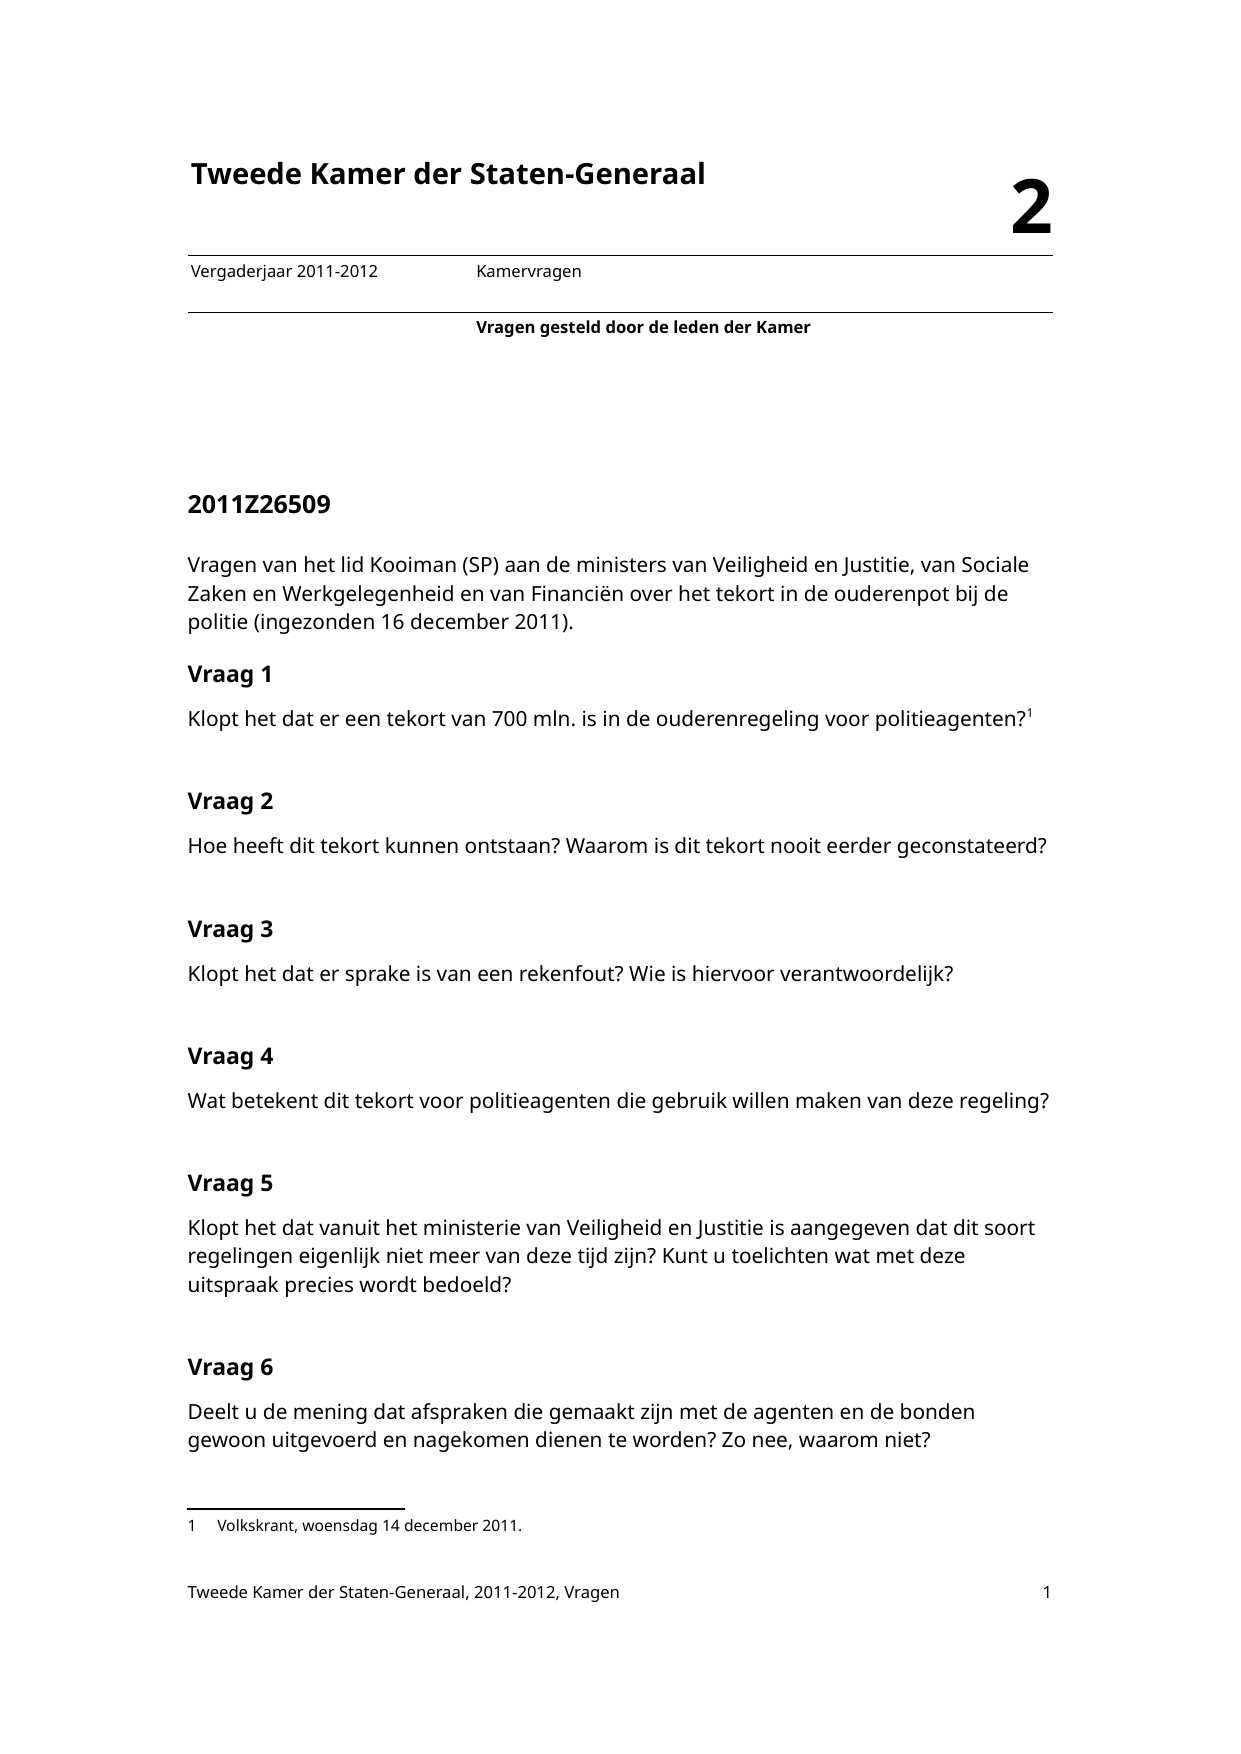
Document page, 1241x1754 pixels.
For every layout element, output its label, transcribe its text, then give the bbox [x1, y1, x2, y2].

table_cell Vergaderjaar 2011-2012 [188, 256, 473, 312]
text Volkskrant, woensdag 14 december 2011. [187, 1508, 1053, 1536]
subtitle Vraag 2 [187, 785, 1053, 817]
text Deelt u de mening dat afspraken die gemaakt zijn met de agenten en de bonden gewoon uitgevoerd en nagekomen dienen te worden? Zo nee, waarom niet? [187, 1397, 1053, 1454]
text Klopt het dat vanuit het ministerie van Veiligheid en Justitie is aangegeven dat dit soort regelingen eigenlijk niet meer van deze tijd zijn? Kunt u toelichten wat met deze uitspraak precies wordt bedoeld? [187, 1213, 1053, 1298]
table_cell Vragen gesteld door de leden der Kamer [473, 313, 1053, 339]
subtitle Vraag 6 [187, 1351, 1053, 1382]
text 2011Z26509 [187, 487, 1053, 521]
text Klopt het dat er een tekort van 700 mln. is in de ouderenregeling voor politieagenten? [187, 704, 1053, 733]
table_header Tweede Kamer der Staten-Generaal [188, 150, 879, 255]
subtitle Vraag 3 [187, 912, 1053, 944]
table_cell [188, 313, 473, 339]
subtitle Vraag 1 [187, 658, 1053, 689]
text Klopt het dat er sprake is van een rekenfout? Wie is hiervoor verantwoordelijk? [187, 959, 1053, 987]
subtitle Vraag 4 [187, 1040, 1053, 1071]
table_cell Kamervragen [473, 256, 1053, 312]
subtitle Vraag 5 [187, 1167, 1053, 1198]
text Wat betekent dit tekort voor politieagenten die gebruik willen maken van deze regeling? [187, 1086, 1053, 1114]
text Hoe heeft dit tekort kunnen ontstaan? Waarom is dit tekort nooit eerder geconstateerd? [187, 832, 1053, 860]
text Vragen van het lid Kooiman (SP) aan de ministers van Veiligheid en Justitie, van Sociale Zaken en Werkgelegenheid en van Financiën over het tekort in de ouderenpot bij de politie (ingezonden 16 december 2011). [187, 550, 1053, 636]
table_header 2 [880, 150, 1053, 255]
